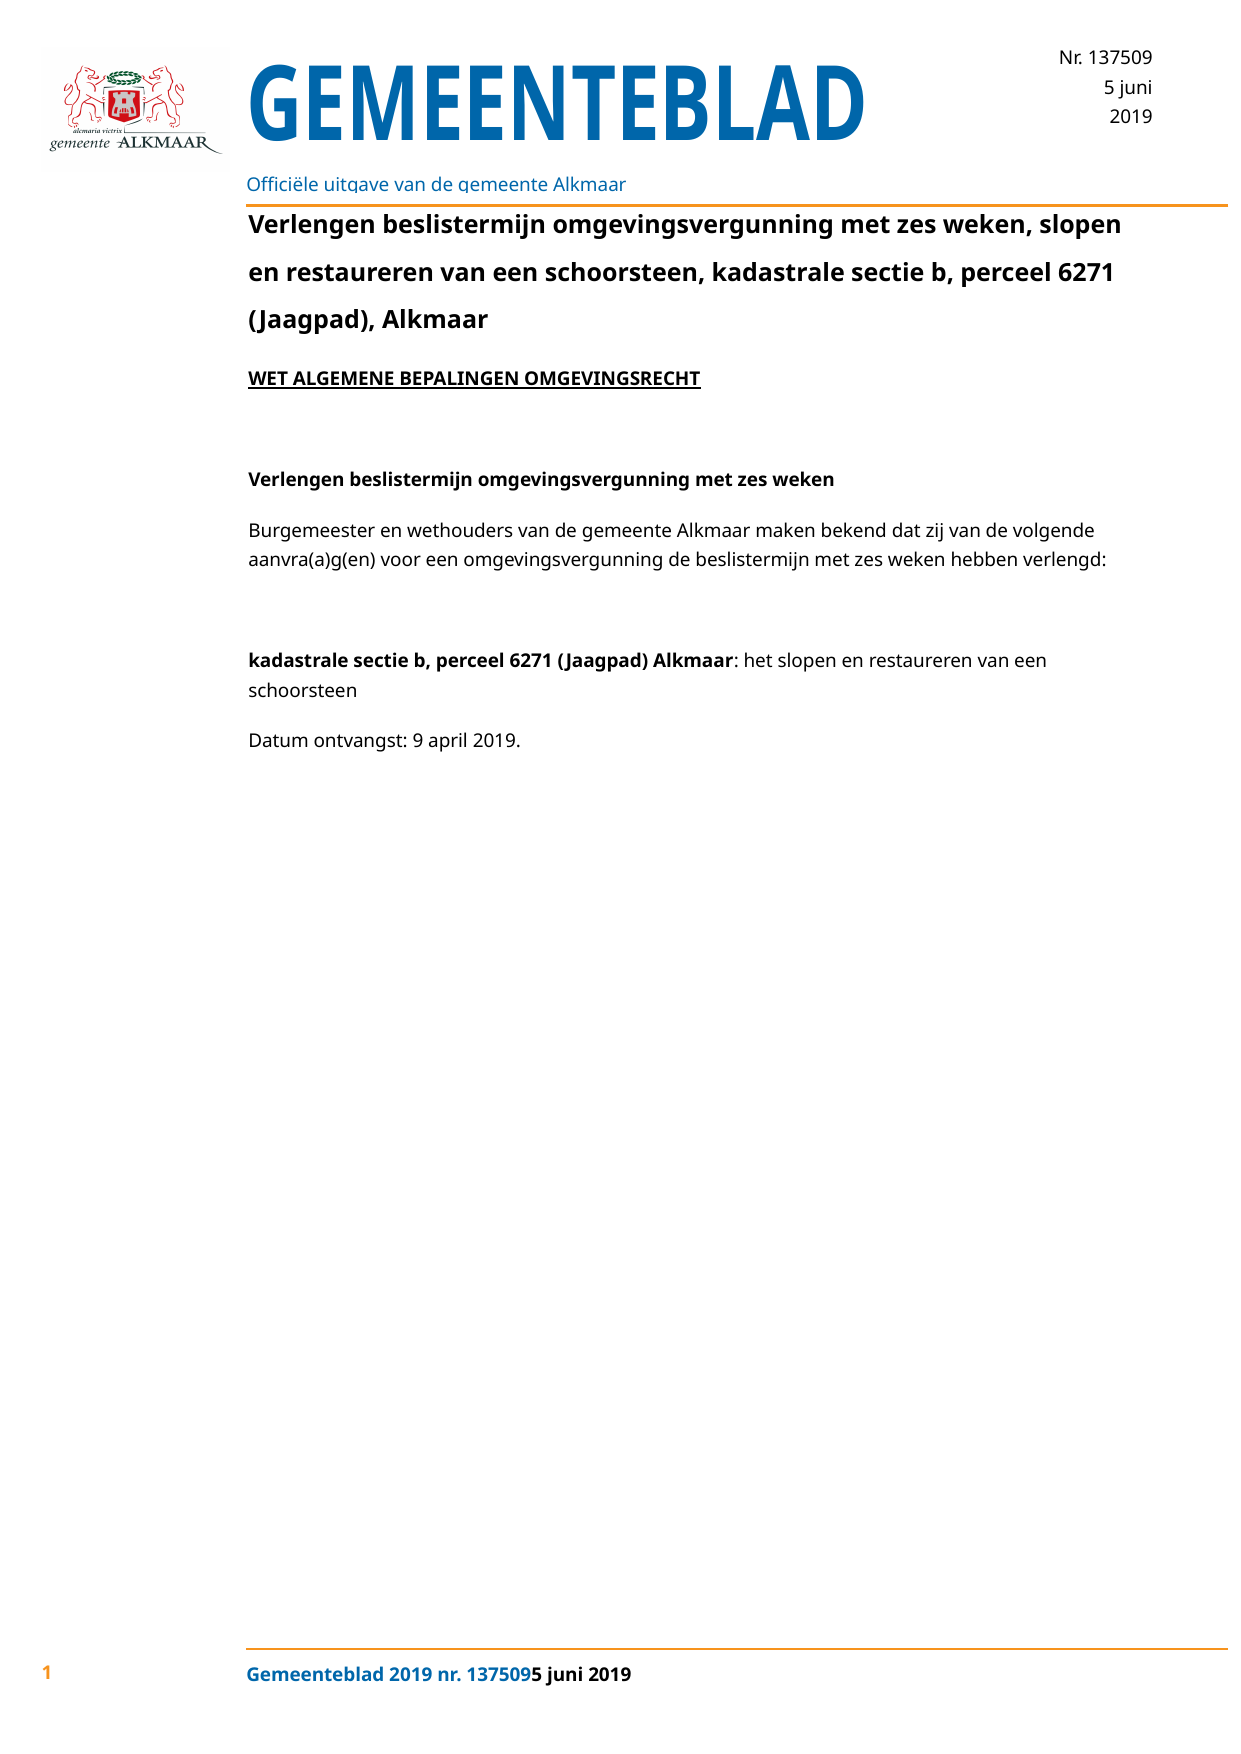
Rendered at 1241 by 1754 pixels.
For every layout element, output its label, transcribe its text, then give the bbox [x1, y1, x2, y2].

picture [41, 47, 231, 172]
text Burgemeester en wethouders van de gemeente Alkmaar maken bekend dat zij van de volgende aanvra(a)g(en) voor een omgevingsvergunning de beslistermijn met zes weken hebben verlengd: [248, 517, 1152, 572]
text WET ALGEMENE BEPALINGEN OMGEVINGSRECHT [248, 366, 1152, 391]
text kadastrale sectie b, perceel 6271 (Jaagpad) Alkmaar: het slopen en restaureren van een schoorsteen [248, 647, 1152, 702]
text Datum ontvangst: 9 april 2019. [248, 727, 1152, 753]
text Verlengen beslistermijn omgevingsvergunning met zes weken [248, 466, 1152, 492]
text Verlengen beslistermijn omgevingsvergunning met zes weken, slopen en restaureren van een schoorsteen, kadastrale sectie b, perceel 6271 (Jaagpad), Alkmaar [248, 207, 1152, 336]
